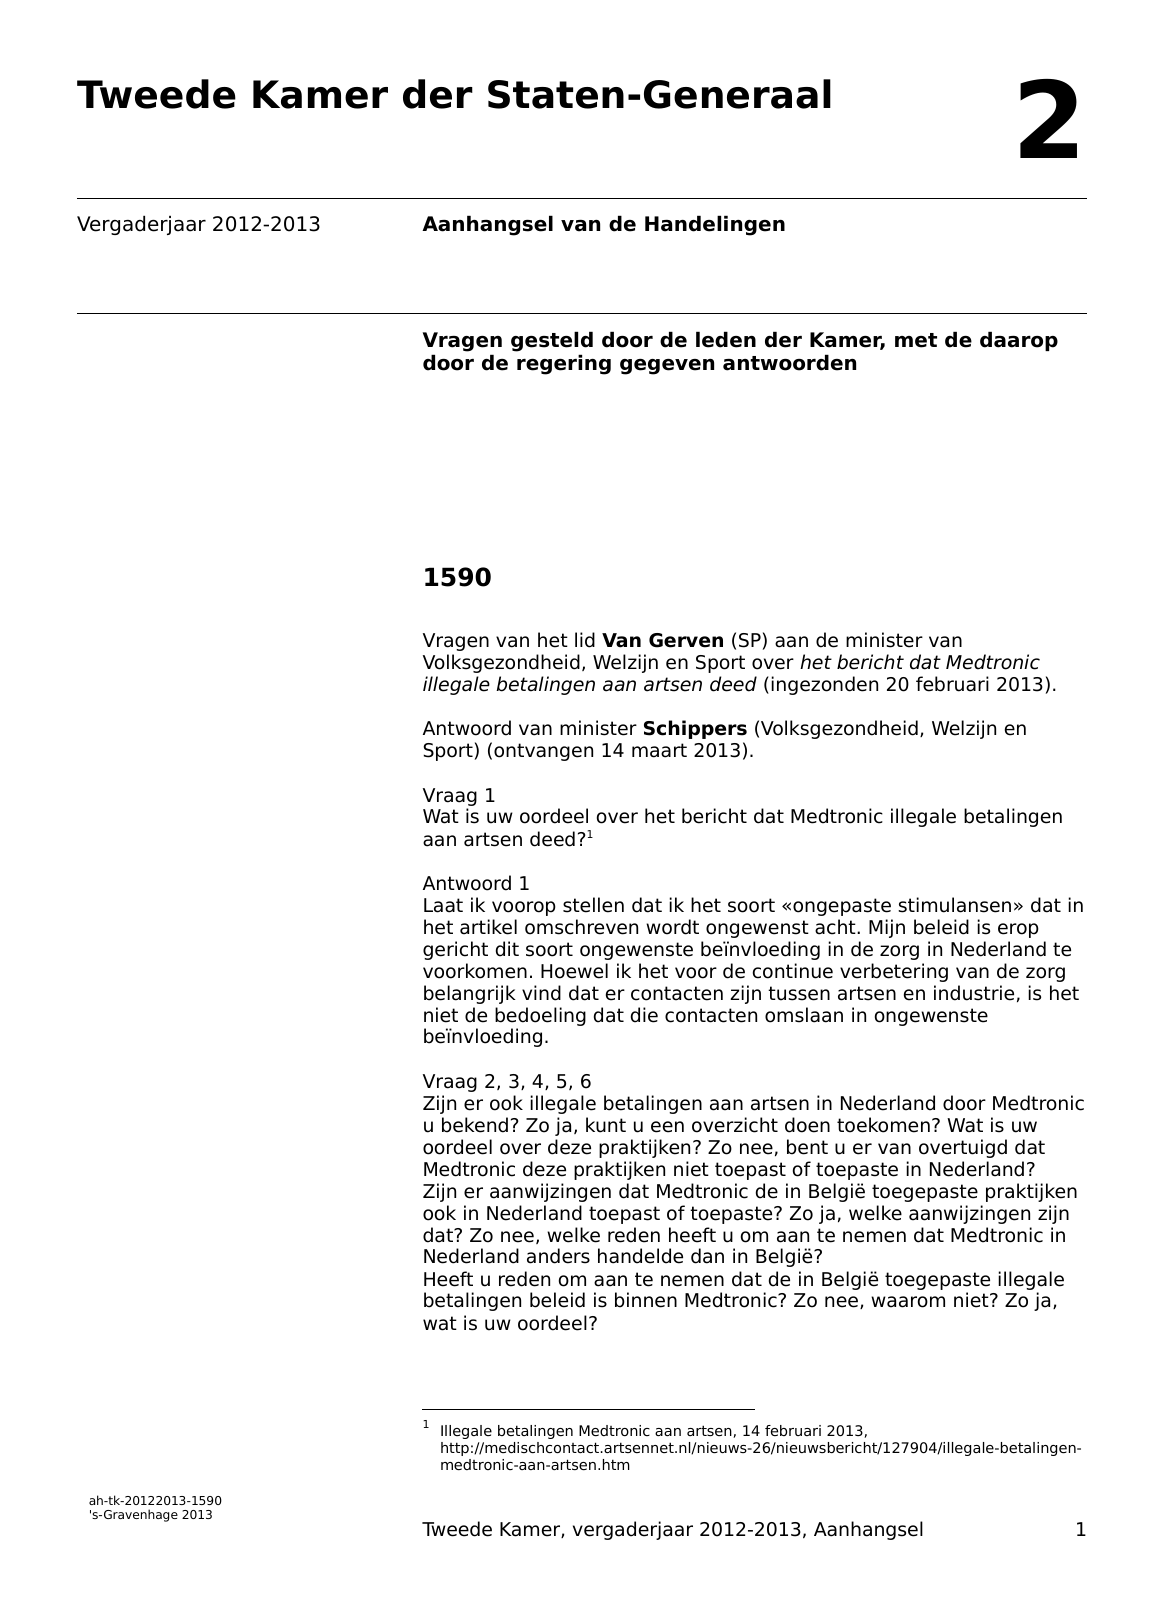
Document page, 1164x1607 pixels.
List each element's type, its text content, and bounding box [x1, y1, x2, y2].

text 's-Gravenhage 2013 [88, 1508, 323, 1522]
table_cell Vragen gesteld door de leden der Kamer, met de daarop door de regering gegeven antwoorden [422, 314, 1087, 375]
text Heeft u reden om aan te nemen dat de in België toegepaste illegale betalingen beleid is binnen Medtronic? Zo nee, waarom niet? Zo ja, wat is uw oordeel? [422, 1268, 1087, 1334]
text Zijn er ook illegale betalingen aan artsen in Nederland door Medtronic u bekend? Zo ja, kunt u een overzicht doen toekomen? Wat is uw oordeel over deze praktijken? Zo nee, bent u er van overtuigd dat Medtronic deze praktijken niet toepast of toepaste in Nederland? [422, 1093, 1087, 1181]
text Vraag 2, 3, 4, 5, 6 [422, 1071, 1087, 1093]
table_cell [77, 314, 422, 375]
table_cell Aanhangsel van de Handelingen [422, 199, 1087, 313]
text ah-tk-20122013-1590 [88, 1494, 323, 1508]
text 1590 [422, 563, 1087, 592]
text Antwoord 1 [422, 873, 1087, 894]
text Laat ik voorop stellen dat ik het soort «ongepaste stimulansen» dat in het artikel omschreven wordt ongewenst acht. Mijn beleid is erop gericht dit soort ongewenste beïnvloeding in de zorg in Nederland te voorkomen. Hoewel ik het voor de continue verbetering van de zorg belangrijk vind dat er contacten zijn tussen artsen en industrie, is het niet de bedoeling dat die contacten omslaan in ongewenste beïnvloeding. [422, 894, 1087, 1048]
text Vragen van het lid Van Gerven (SP) aan de minister van Volksgezondheid, Welzijn en Sport over het bericht dat Medtronic illegale betalingen aan artsen deed (ingezonden 20 februari 2013). [422, 630, 1087, 696]
table_header 2 [886, 59, 1087, 198]
table_cell Vergaderjaar 2012-2013 [77, 199, 422, 313]
table_header Tweede Kamer der Staten-Generaal [77, 59, 886, 198]
text Wat is uw oordeel over het bericht dat Medtronic illegale betalingen aan artsen deed? [422, 806, 1087, 850]
text Vraag 1 [422, 784, 1087, 806]
text Illegale betalingen Medtronic aan artsen, 14 februari 2013, http://medischcontact.artsennet.nl/nieuws-26/nieuwsbericht/127904/illegale-betalingen-medtronic-aan-artsen.htm [422, 1418, 1087, 1474]
text Zijn er aanwijzingen dat Medtronic de in België toegepaste praktijken ook in Nederland toepast of toepaste? Zo ja, welke aanwijzingen zijn dat? Zo nee, welke reden heeft u om aan te nemen dat Medtronic in Nederland anders handelde dan in België? [422, 1181, 1087, 1268]
text Antwoord van minister Schippers (Volksgezondheid, Welzijn en Sport) (ontvangen 14 maart 2013). [422, 718, 1087, 762]
